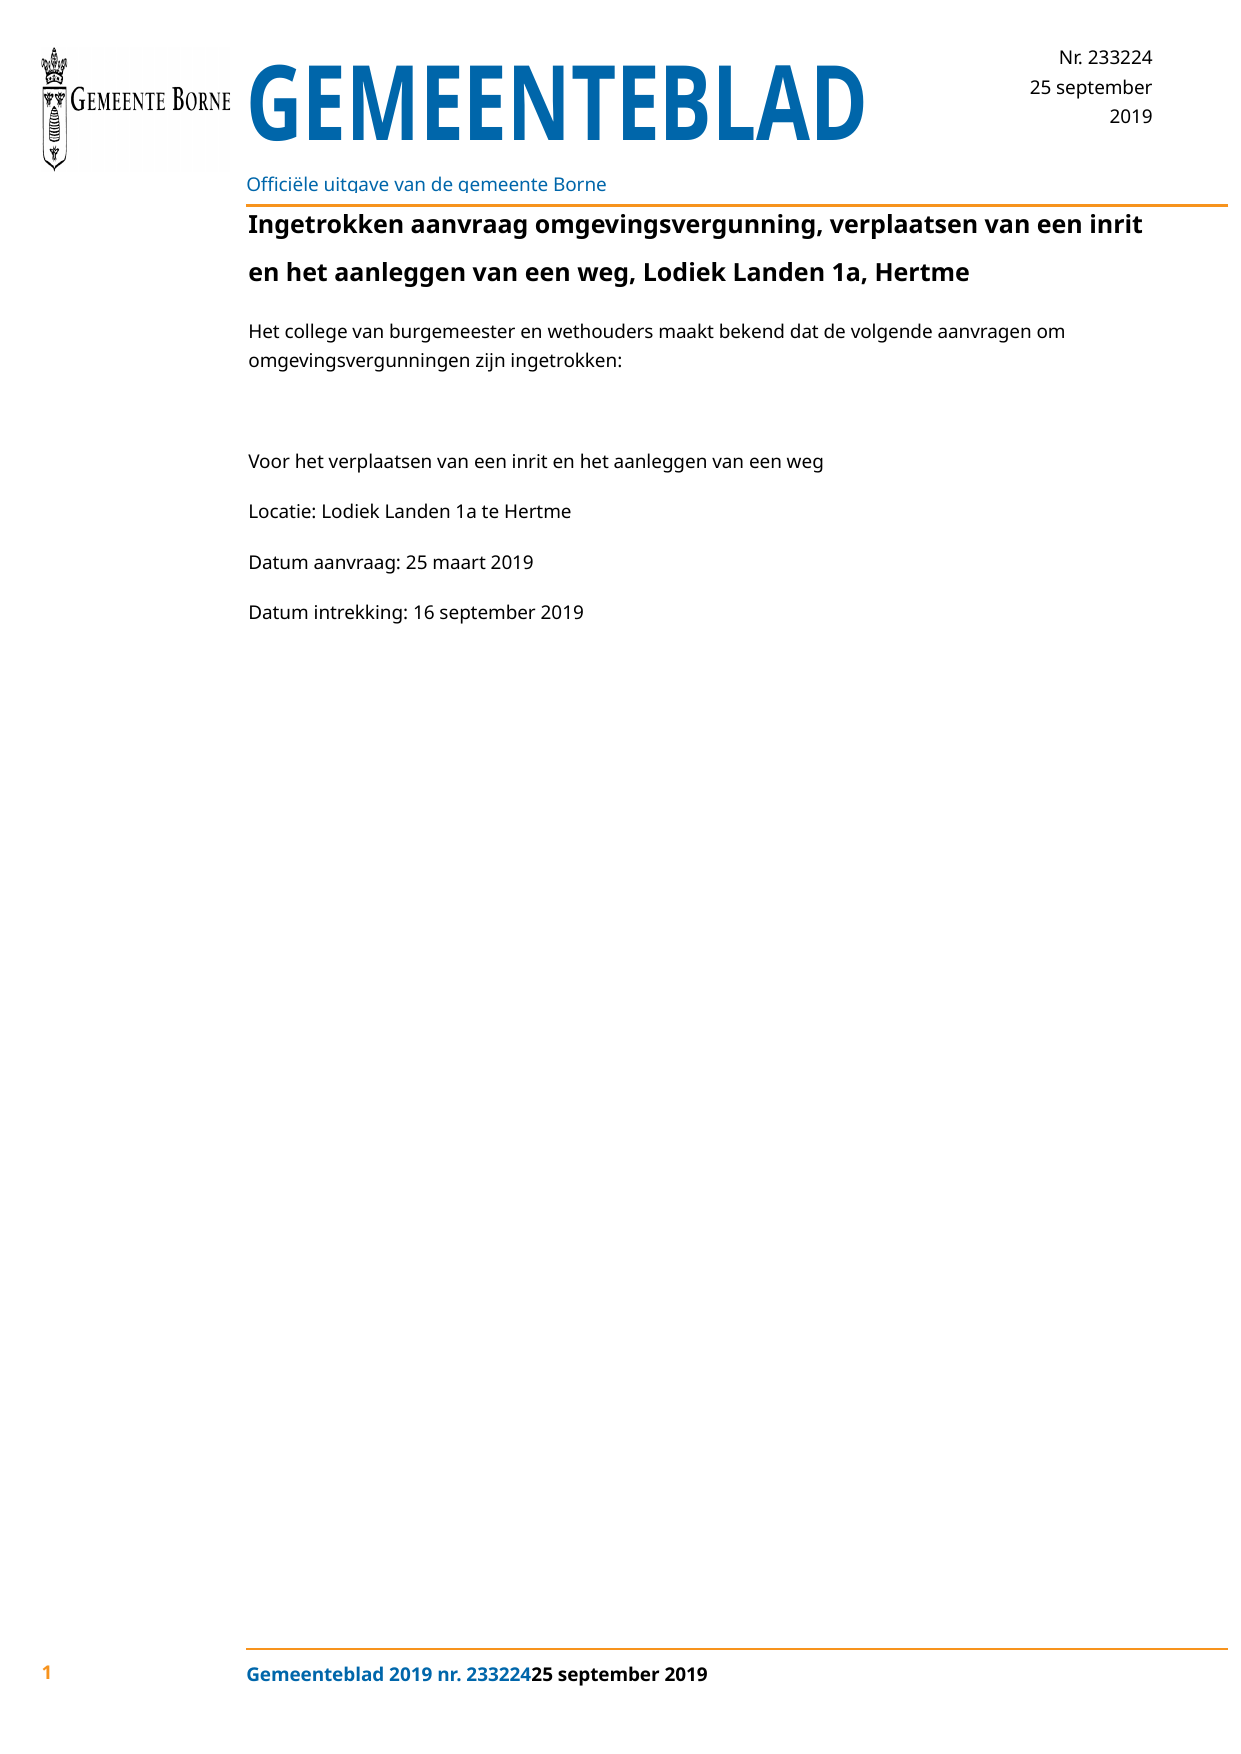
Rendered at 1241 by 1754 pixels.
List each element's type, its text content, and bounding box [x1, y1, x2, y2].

text Locatie: Lodiek Landen 1a te Hertme [248, 499, 1152, 524]
text Datum intrekking: 16 september 2019 [248, 599, 1152, 625]
text Datum aanvraag: 25 maart 2019 [248, 549, 1152, 575]
picture [41, 47, 231, 172]
text Het college van burgemeester en wethouders maakt bekend dat de volgende aanvragen om omgevingsvergunningen zijn ingetrokken: [248, 318, 1152, 373]
text Ingetrokken aanvraag omgevingsvergunning, verplaatsen van een inrit en het aanleggen van een weg, Lodiek Landen 1a, Hertme [248, 207, 1152, 288]
text Voor het verplaatsen van een inrit en het aanleggen van een weg [248, 448, 1152, 474]
